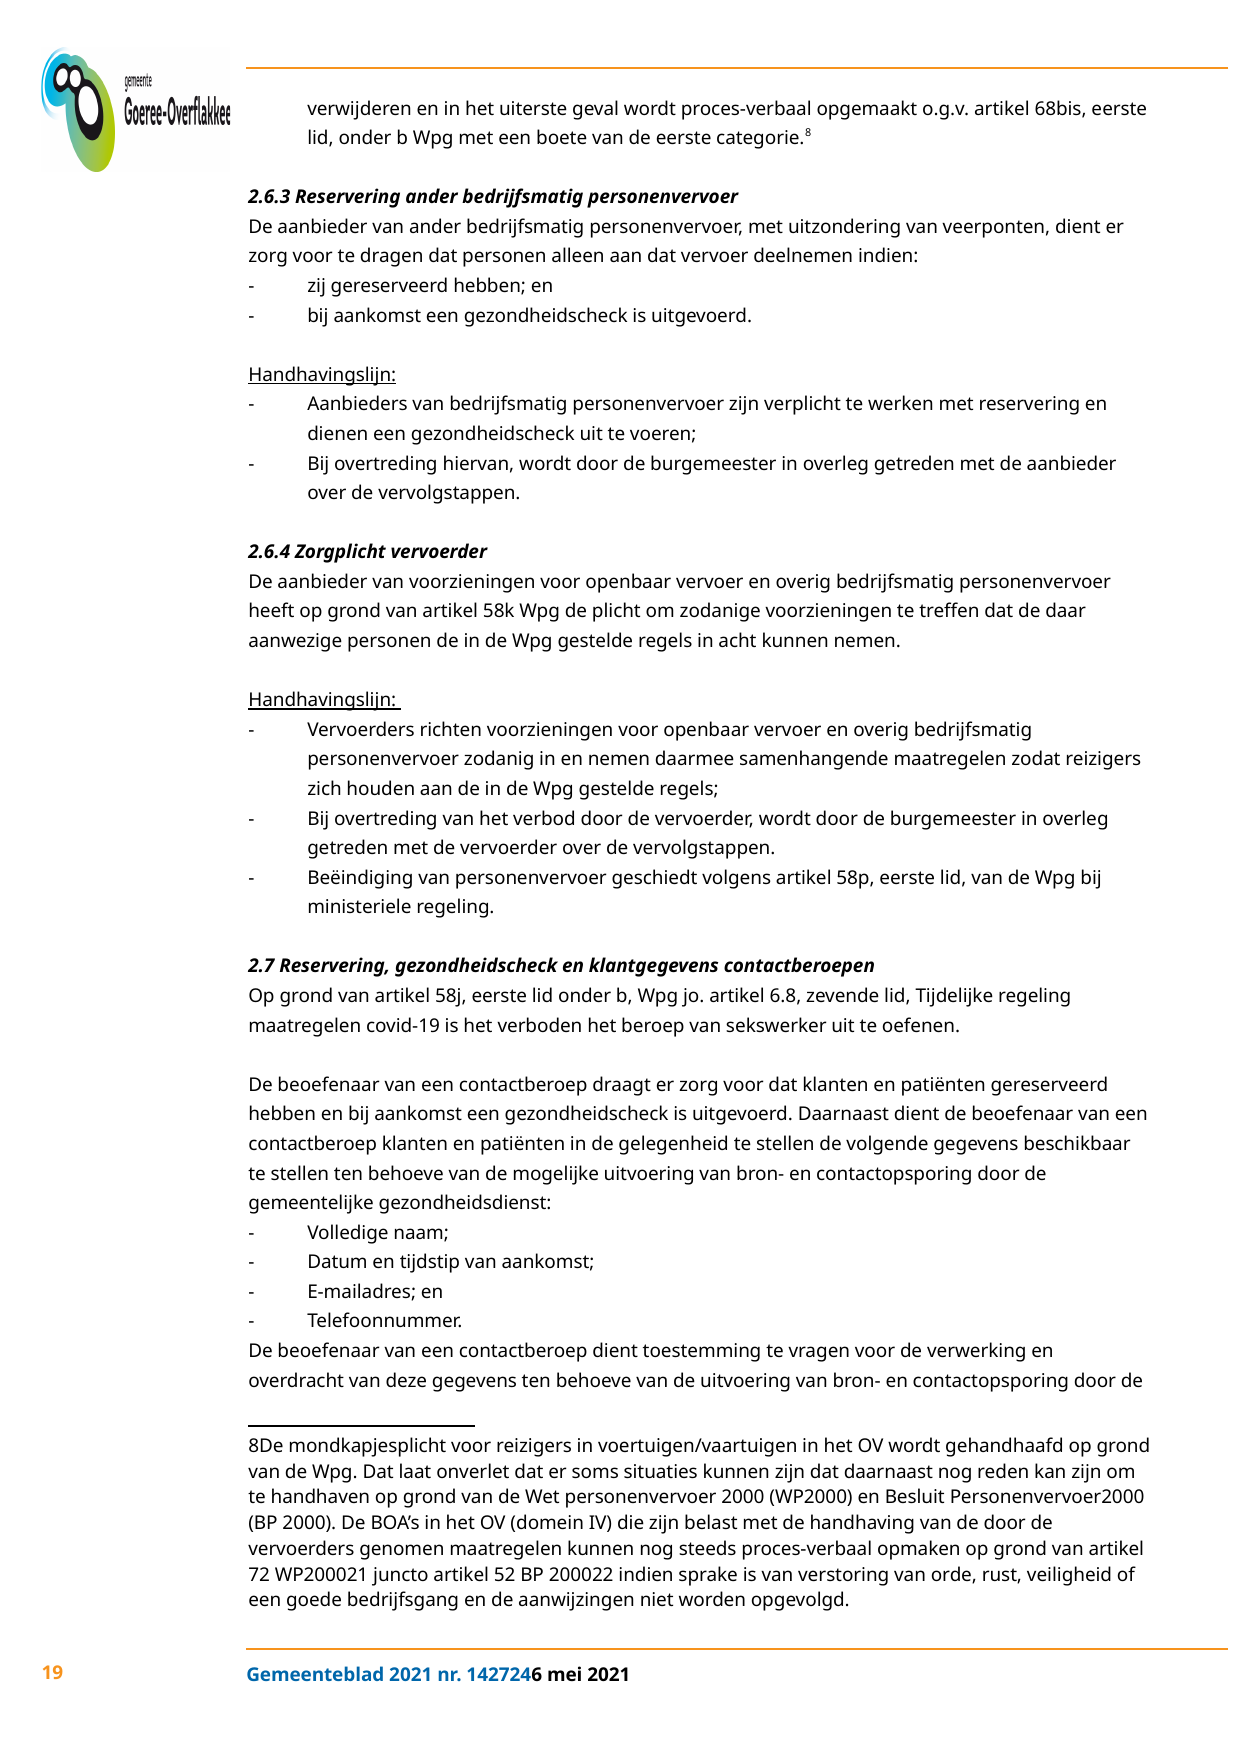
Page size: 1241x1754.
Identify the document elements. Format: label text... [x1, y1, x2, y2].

text 2.6.4 Zorgplicht vervoerder [248, 538, 1152, 564]
list Bij overtreding hiervan, wordt door de burgemeester in overleg getreden met de aanbieder over de vervolgstappen. [248, 450, 1152, 505]
list E-mailadres; en [248, 1278, 1152, 1304]
list Beëindiging van personenvervoer geschiedt volgens artikel 58p, eerste lid, van de Wpg bij ministeriele regeling. [248, 864, 1152, 919]
text 2.6.3 Reservering ander bedrijfsmatig personenvervoer [248, 183, 1152, 209]
text De beoefenaar van een contactberoep dient toestemming te vragen voor de verwerking en overdracht van deze gegevens ten behoeve van de uitvoering van bron- en contactopsporing door de [248, 1337, 1152, 1393]
list De mondkapjesplicht voor reizigers in voertuigen/vaartuigen in het OV wordt gehandhaafd op grond van de Wpg. Dat laat onverlet dat er soms situaties kunnen zijn dat daarnaast nog reden kan zijn om te handhaven op grond van de Wet personenvervoer 2000 (WP2000) en Besluit Personenvervoer2000 (BP 2000). De BOA’s in het OV (domein IV) die zijn belast met de handhaving van de door de vervoerders genomen maatregelen kunnen nog steeds proces-verbaal opmaken op grond van artikel 72 WP200021 juncto artikel 52 BP 200022 indien sprake is van verstoring van orde, rust, veiligheid of een goede bedrijfsgang en de aanwijzingen niet worden opgevolgd. [248, 1432, 1152, 1612]
text 2.7 Reservering, gezondheidscheck en klantgegevens contactberoepen [248, 953, 1152, 978]
list Datum en tijdstip van aankomst; [248, 1248, 1152, 1274]
list Telefoonnummer. [248, 1308, 1152, 1333]
picture [41, 47, 231, 172]
list bij aankomst een gezondheidscheck is uitgevoerd. [248, 302, 1152, 328]
list Bij overtreding van het verbod door de vervoerder, wordt door de burgemeester in overleg getreden met de vervoerder over de vervolgstappen. [248, 805, 1152, 860]
text Handhavingslijn: [248, 686, 1152, 712]
text Op grond van artikel 58j, eerste lid onder b, Wpg jo. artikel 6.8, zevende lid, Tijdelijke regeling maatregelen covid-19 is het verboden het beroep van sekswerker uit te oefenen. [248, 982, 1152, 1038]
text Handhavingslijn: [248, 361, 1152, 387]
list Volledige naam; [248, 1219, 1152, 1245]
list zij gereserveerd hebben; en [248, 272, 1152, 298]
text De aanbieder van ander bedrijfsmatig personenvervoer, met uitzondering van veerponten, dient er zorg voor te dragen dat personen alleen aan dat vervoer deelnemen indien: [248, 213, 1152, 268]
list Aanbieders van bedrijfsmatig personenvervoer zijn verplicht te werken met reservering en dienen een gezondheidscheck uit te voeren; [248, 391, 1152, 446]
list Vervoerders richten voorzieningen voor openbaar vervoer en overig bedrijfsmatig personenvervoer zodanig in en nemen daarmee samenhangende maatregelen zodat reizigers zich houden aan de in de Wpg gestelde regels; [248, 716, 1152, 801]
list verwijderen en in het uiterste geval wordt proces-verbaal opgemaakt o.g.v. artikel 68bis, eerste lid, onder b Wpg met een boete van de eerste categorie. [248, 95, 1152, 150]
text De beoefenaar van een contactberoep draagt er zorg voor dat klanten en patiënten gereserveerd hebben en bij aankomst een gezondheidscheck is uitgevoerd. Daarnaast dient de beoefenaar van een contactberoep klanten en patiënten in de gelegenheid te stellen de volgende gegevens beschikbaar te stellen ten behoeve van de mogelijke uitvoering van bron- en contactopsporing door de gemeentelijke gezondheidsdienst: [248, 1071, 1152, 1215]
text De aanbieder van voorzieningen voor openbaar vervoer en overig bedrijfsmatig personenvervoer heeft op grond van artikel 58k Wpg de plicht om zodanige voorzieningen te treffen dat de daar aanwezige personen de in de Wpg gestelde regels in acht kunnen nemen. [248, 568, 1152, 653]
